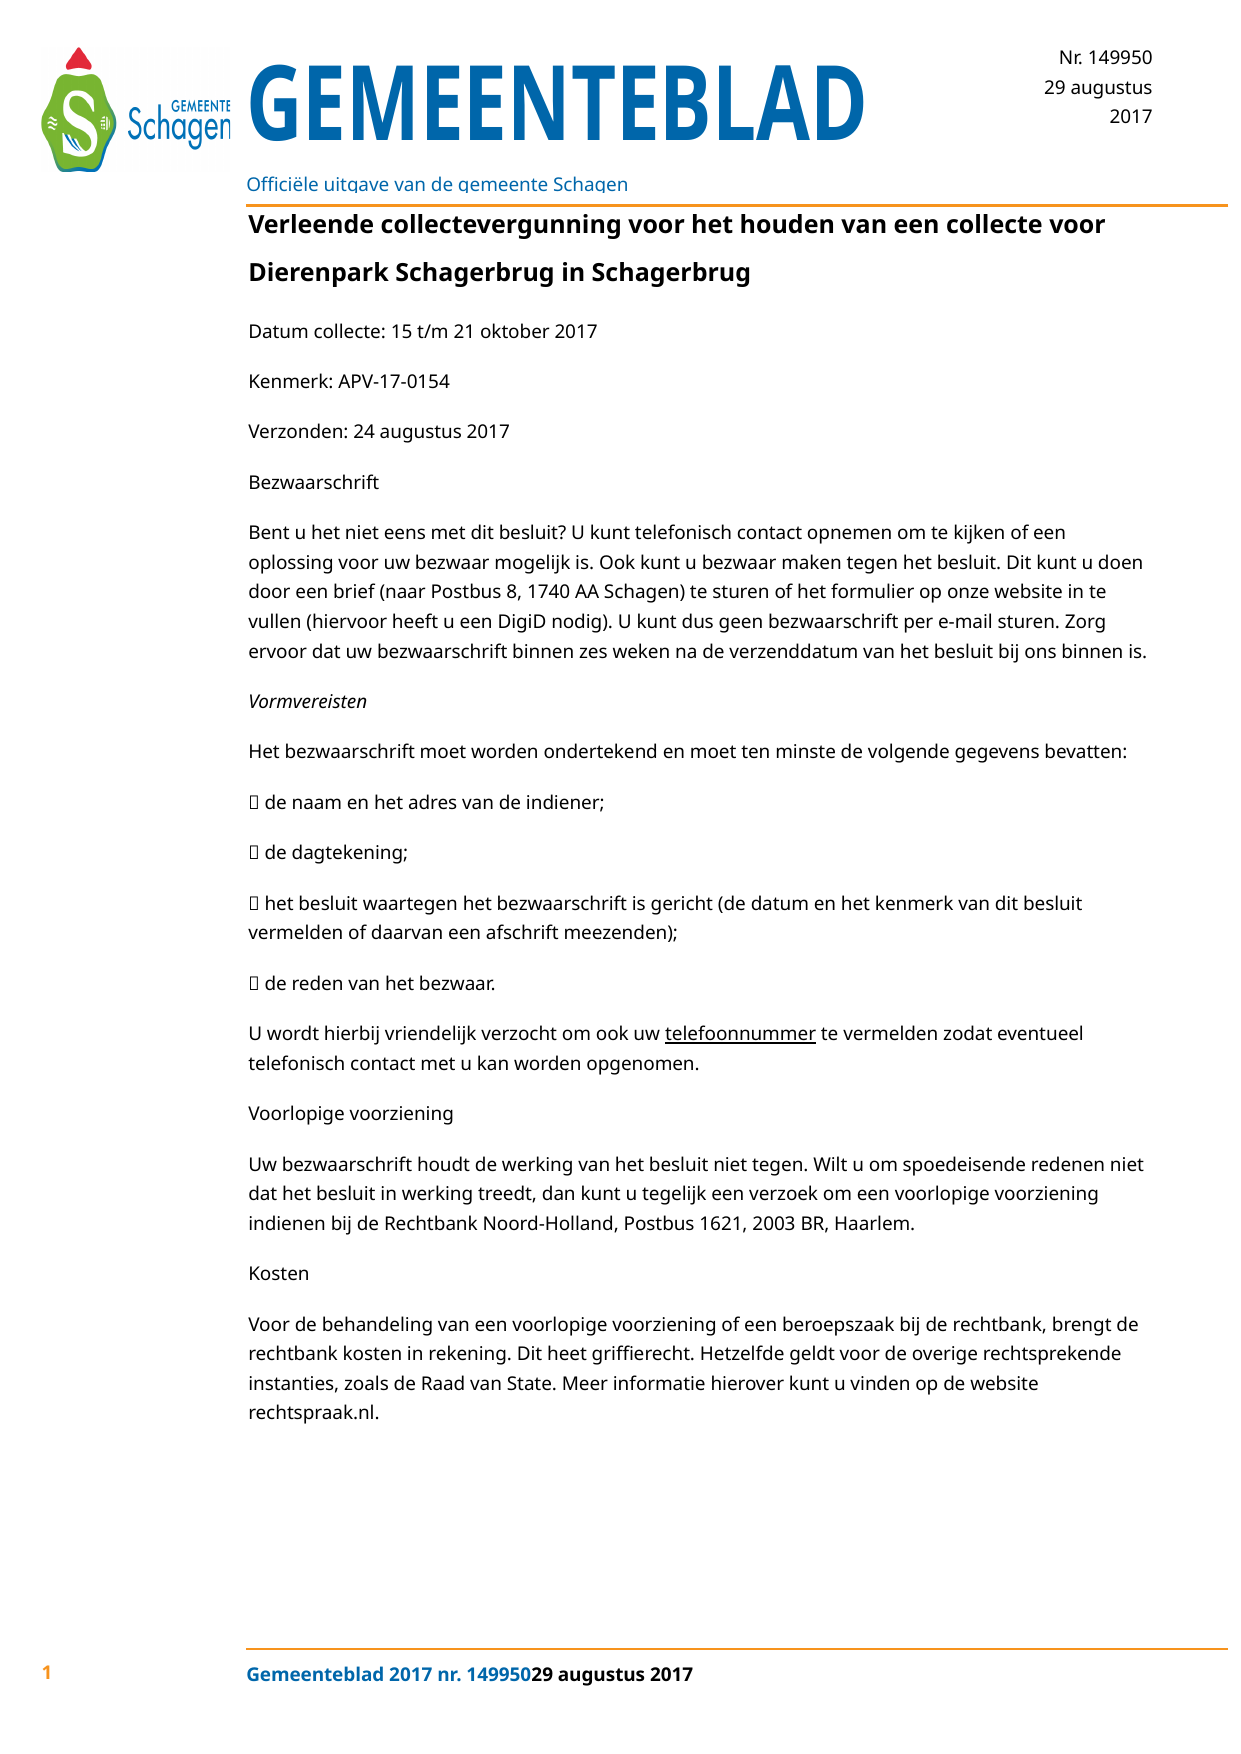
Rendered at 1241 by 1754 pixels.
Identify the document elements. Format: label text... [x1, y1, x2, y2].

text Datum collecte: 15 t/m 21 oktober 2017 [248, 318, 1152, 344]
text Bent u het niet eens met dit besluit? U kunt telefonisch contact opnemen om te kijken of een oplossing voor uw bezwaar mogelijk is. Ook kunt u bezwaar maken tegen het besluit. Dit kunt u doen door een brief (naar Postbus 8, 1740 AA Schagen) te sturen of het formulier op onze website in te vullen (hiervoor heeft u een DigiD nodig). U kunt dus geen bezwaarschrift per e-mail sturen. Zorg ervoor dat uw bezwaarschrift binnen zes weken na de verzenddatum van het besluit bij ons binnen is. [248, 519, 1152, 664]
text  het besluit waartegen het bezwaarschrift is gericht (de datum en het kenmerk van dit besluit vermelden of daarvan een afschrift meezenden); [248, 890, 1152, 945]
text  de reden van het bezwaar. [248, 970, 1152, 996]
text Kosten [248, 1260, 1152, 1286]
picture [41, 47, 231, 172]
text Voor de behandeling van een voorlopige voorziening of een beroepszaak bij de rechtbank, brengt de rechtbank kosten in rekening. Dit heet griffierecht. Hetzelfde geldt voor de overige rechtsprekende instanties, zoals de Raad van State. Meer informatie hierover kunt u vinden op de website rechtspraak.nl. [248, 1311, 1152, 1425]
text  de dagtekening; [248, 839, 1152, 865]
text Kenmerk: APV-17-0154 [248, 368, 1152, 394]
text Verleende collectevergunning voor het houden van een collecte voor Dierenpark Schagerbrug in Schagerbrug [248, 207, 1152, 288]
text Vormvereisten [248, 688, 1152, 714]
text Bezwaarschrift [248, 469, 1152, 495]
text U wordt hierbij vriendelijk verzocht om ook uw telefoonnummer te vermelden zodat eventueel telefonisch contact met u kan worden opgenomen. [248, 1020, 1152, 1076]
text Voorlopige voorziening [248, 1100, 1152, 1126]
text  de naam en het adres van de indiener; [248, 789, 1152, 815]
text Het bezwaarschrift moet worden ondertekend en moet ten minste de volgende gegevens bevatten: [248, 739, 1152, 764]
text Verzonden: 24 augustus 2017 [248, 419, 1152, 444]
text Uw bezwaarschrift houdt de werking van het besluit niet tegen. Wilt u om spoedeisende redenen niet dat het besluit in werking treedt, dan kunt u tegelijk een verzoek om een voorlopige voorziening indienen bij de Rechtbank Noord-Holland, Postbus 1621, 2003 BR, Haarlem. [248, 1151, 1152, 1236]
